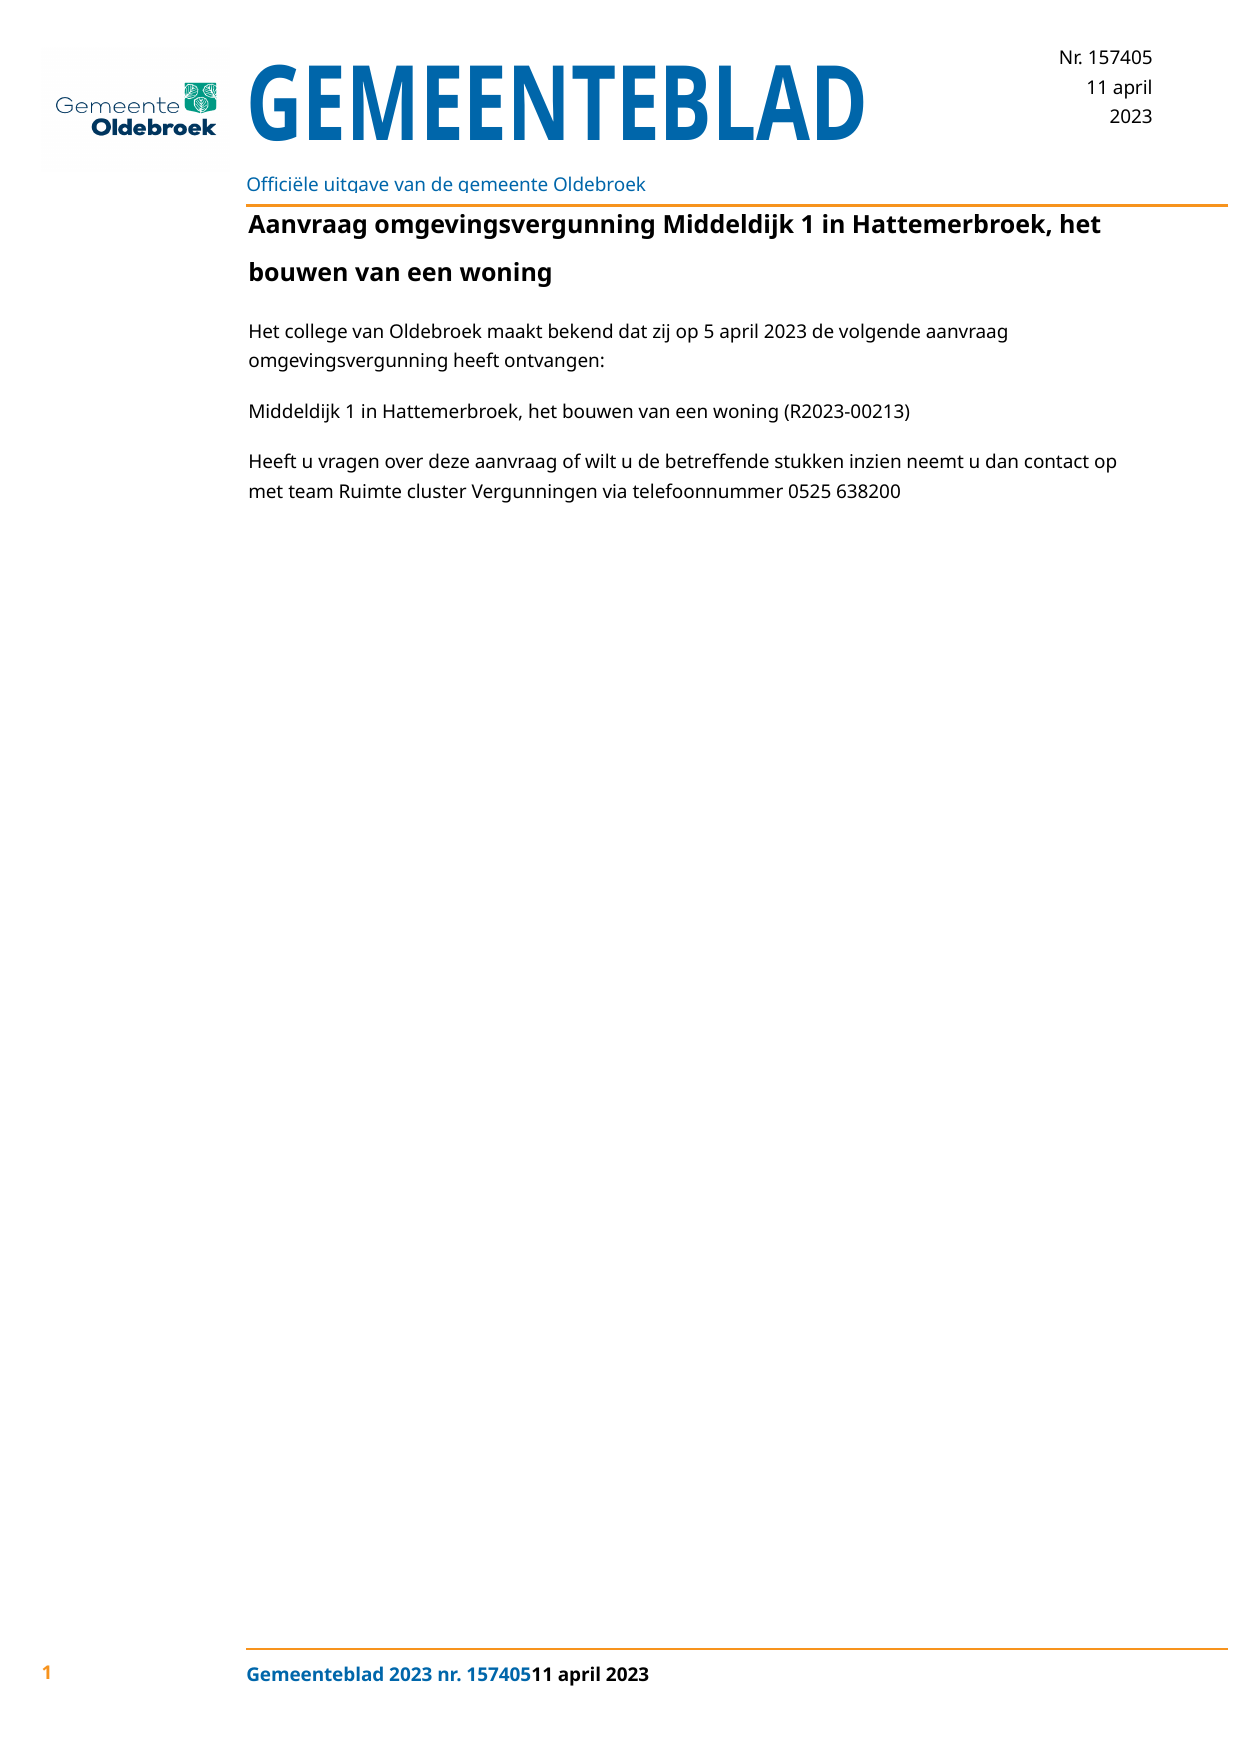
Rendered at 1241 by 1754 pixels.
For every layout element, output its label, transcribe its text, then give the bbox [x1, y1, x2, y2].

text Aanvraag omgevingsvergunning Middeldijk 1 in Hattemerbroek, het bouwen van een woning [248, 207, 1152, 288]
picture [41, 47, 231, 172]
text Middeldijk 1 in Hattemerbroek, het bouwen van een woning (R2023-00213) [248, 398, 1152, 424]
text Heeft u vragen over deze aanvraag of wilt u de betreffende stukken inzien neemt u dan contact op met team Ruimte cluster Vergunningen via telefoonnummer 0525 638200 [248, 448, 1152, 504]
text Het college van Oldebroek maakt bekend dat zij op 5 april 2023 de volgende aanvraag omgevingsvergunning heeft ontvangen: [248, 318, 1152, 373]
